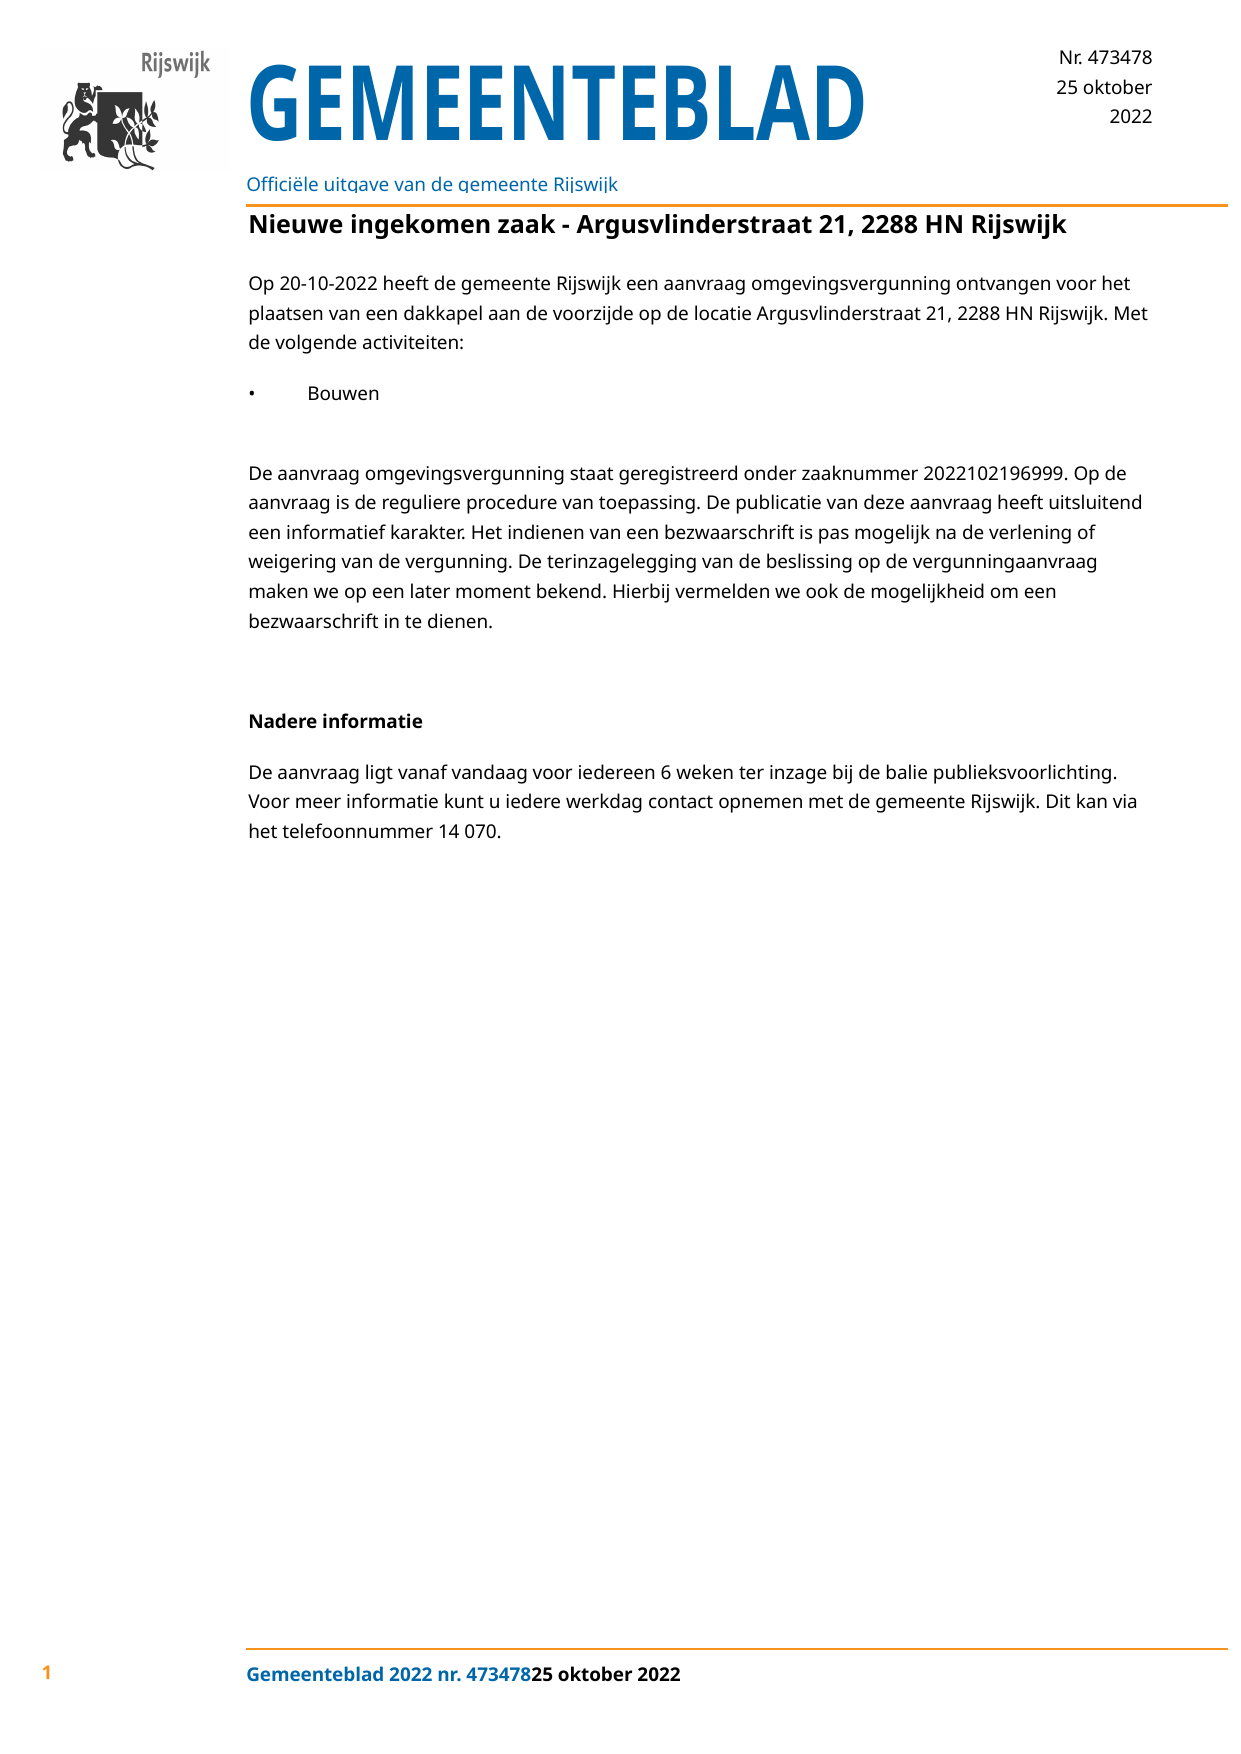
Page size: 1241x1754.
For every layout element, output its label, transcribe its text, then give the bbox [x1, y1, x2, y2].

text De aanvraag ligt vanaf vandaag voor iedereen 6 weken ter inzage bij de balie publieksvoorlichting. Voor meer informatie kunt u iedere werkdag contact opnemen met de gemeente Rijswijk. Dit kan via het telefoonnummer 14 070. [248, 759, 1152, 844]
text Nadere informatie [248, 709, 1152, 734]
text De aanvraag omgevingsvergunning staat geregistreerd onder zaaknummer 2022102196999. Op de aanvraag is de reguliere procedure van toepassing. De publicatie van deze aanvraag heeft uitsluitend een informatief karakter. Het indienen van een bezwaarschrift is pas mogelijk na de verlening of weigering van de vergunning. De terinzagelegging van de beslissing op de vergunningaanvraag maken we op een later moment bekend. Hierbij vermelden we ook de mogelijkheid om een bezwaarschrift in te dienen. [248, 460, 1152, 633]
picture [41, 47, 231, 172]
text Nieuwe ingekomen zaak - Argusvlinderstraat 21, 2288 HN Rijswijk [248, 207, 1152, 241]
text Op 20-10-2022 heeft de gemeente Rijswijk een aanvraag omgevingsvergunning ontvangen voor het plaatsen van een dakkapel aan de voorzijde op de locatie Argusvlinderstraat 21, 2288 HN Rijswijk. Met de volgende activiteiten: [248, 270, 1152, 355]
list Bouwen [248, 380, 1152, 406]
